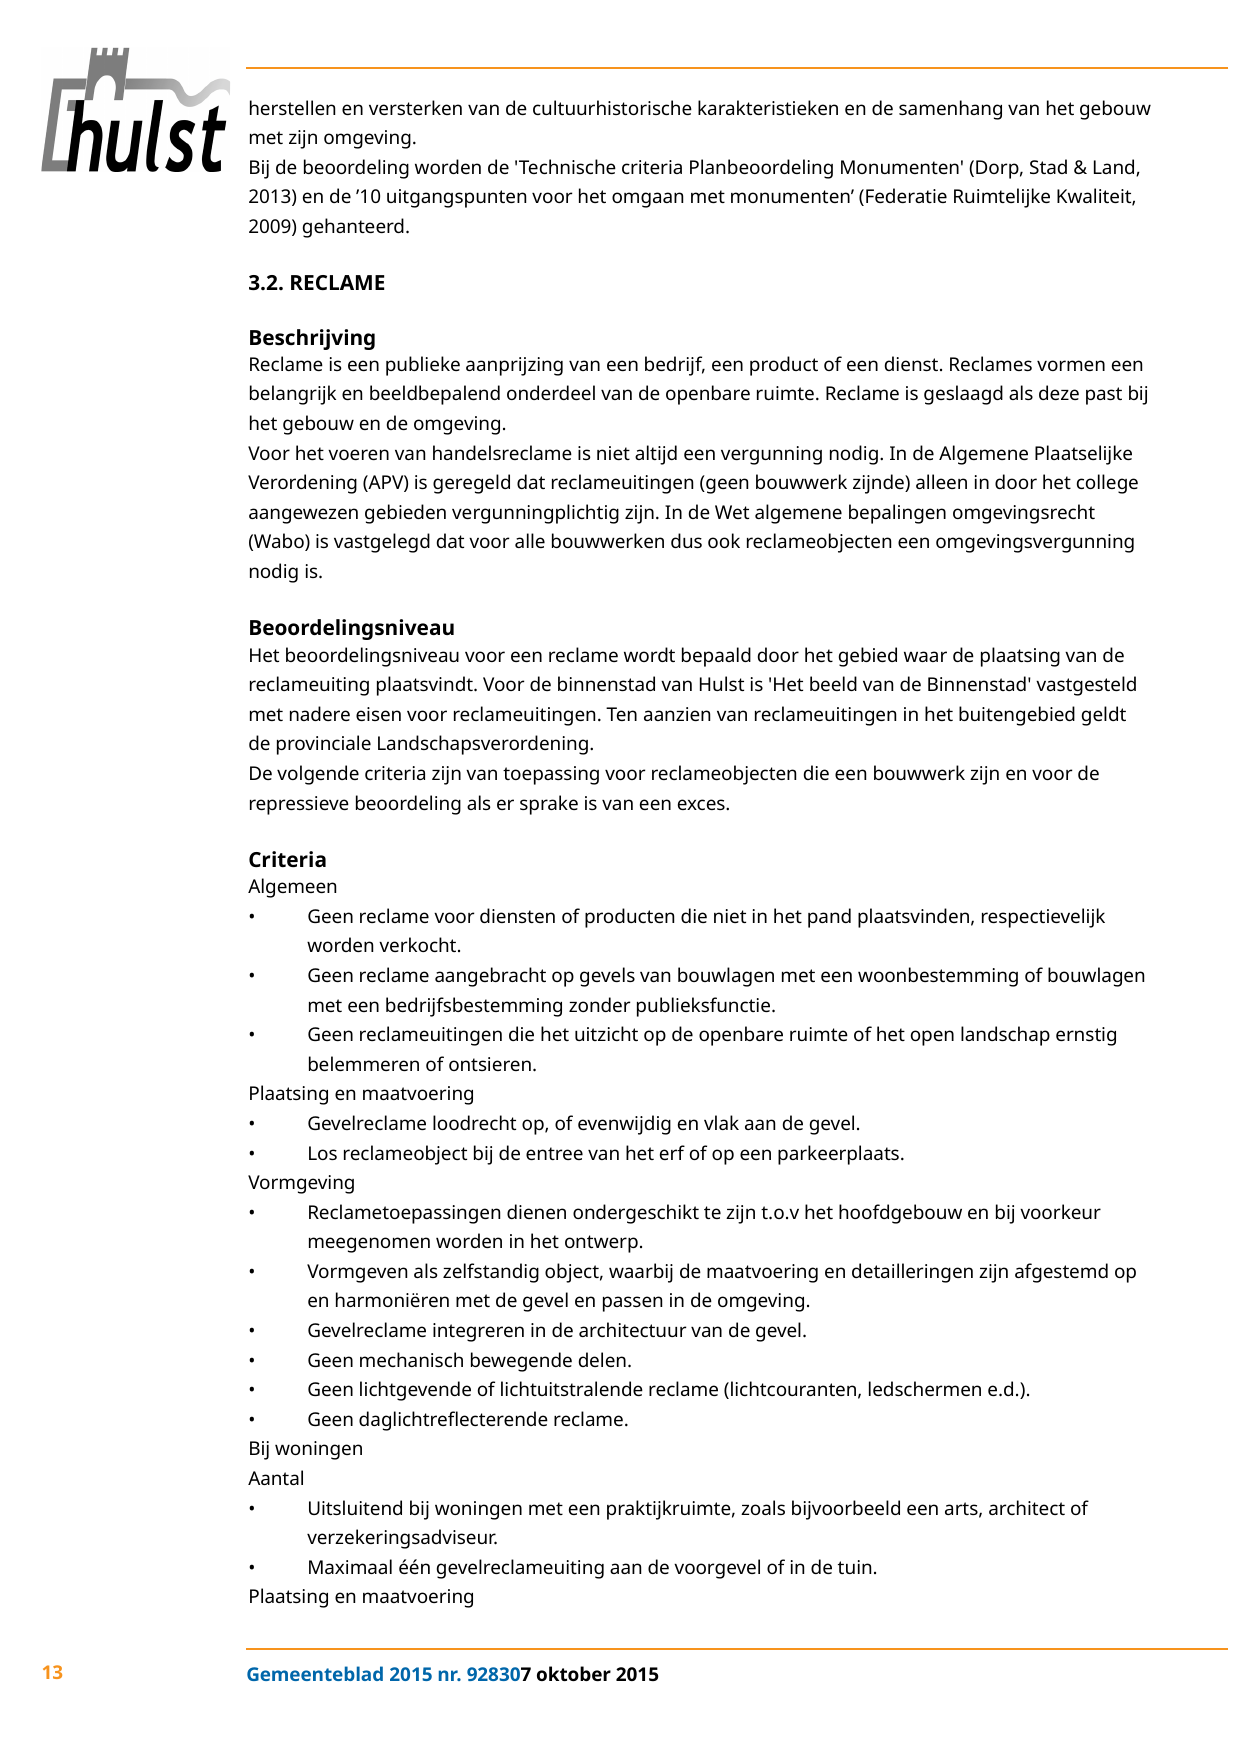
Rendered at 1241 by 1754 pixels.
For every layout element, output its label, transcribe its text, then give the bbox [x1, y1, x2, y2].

list Los reclameobject bij de entree van het erf of op een parkeerplaats. [248, 1140, 1152, 1166]
text Plaatsing en maatvoering [248, 1081, 1152, 1106]
list Geen reclameuitingen die het uitzicht op de openbare ruimte of het open landschap ernstig belemmeren of ontsieren. [248, 1021, 1152, 1077]
text Reclame is een publieke aanprijzing van een bedrijf, een product of een dienst. Reclames vormen een belangrijk en beeldbepalend onderdeel van de openbare ruimte. Reclame is geslaagd als deze past bij het gebouw en de omgeving. [248, 351, 1152, 436]
text Vormgeving [248, 1169, 1152, 1195]
text 3.2. RECLAME [248, 268, 1152, 297]
text Aantal [248, 1465, 1152, 1491]
text Bij de beoordeling worden de 'Technische criteria Planbeoordeling Monumenten' (Dorp, Stad & Land, 2013) en de ’10 uitgangspunten voor het omgaan met monumenten’ (Federatie Ruimtelijke Kwaliteit, 2009) gehanteerd. [248, 154, 1152, 239]
text Algemeen [248, 873, 1152, 899]
list Vormgeven als zelfstandig object, waarbij de maatvoering en detailleringen zijn afgestemd op en harmoniëren met de gevel en passen in de omgeving. [248, 1258, 1152, 1313]
list Maximaal één gevelreclameuiting aan de voorgevel of in de tuin. [248, 1554, 1152, 1580]
list Uitsluitend bij woningen met een praktijkruimte, zoals bijvoorbeeld een arts, architect of verzekeringsadviseur. [248, 1495, 1152, 1550]
list Gevelreclame loodrecht op, of evenwijdig en vlak aan de gevel. [248, 1110, 1152, 1136]
picture [41, 47, 231, 172]
list Reclametoepassingen dienen ondergeschikt te zijn t.o.v het hoofdgebouw en bij voorkeur meegenomen worden in het ontwerp. [248, 1199, 1152, 1254]
text Criteria [248, 845, 1152, 873]
text Voor het voeren van handelsreclame is niet altijd een vergunning nodig. In de Algemene Plaatselijke Verordening (APV) is geregeld dat reclameuitingen (geen bouwwerk zijnde) alleen in door het college aangewezen gebieden vergunningplichtig zijn. In de Wet algemene bepalingen omgevingsrecht (Wabo) is vastgelegd dat voor alle bouwwerken dus ook reclameobjecten een omgevingsvergunning nodig is. [248, 440, 1152, 584]
list Geen lichtgevende of lichtuitstralende reclame (lichtcouranten, ledschermen e.d.). [248, 1376, 1152, 1402]
list Geen mechanisch bewegende delen. [248, 1347, 1152, 1373]
list Geen reclame aangebracht op gevels van bouwlagen met een woonbestemming of bouwlagen met een bedrijfsbestemming zonder publieksfunctie. [248, 962, 1152, 1018]
list Geen reclame voor diensten of producten die niet in het pand plaatsvinden, respectievelijk worden verkocht. [248, 903, 1152, 958]
text Bij woningen [248, 1436, 1152, 1461]
text Het beoordelingsniveau voor een reclame wordt bepaald door het gebied waar de plaatsing van de reclameuiting plaatsvindt. Voor de binnenstad van Hulst is 'Het beeld van de Binnenstad' vastgesteld met nadere eisen voor reclameuitingen. Ten aanzien van reclameuitingen in het buitengebied geldt de provinciale Landschapsverordening. [248, 642, 1152, 756]
text herstellen en versterken van de cultuurhistorische karakteristieken en de samenhang van het gebouw met zijn omgeving. [248, 95, 1152, 150]
text Beschrijving [248, 323, 1152, 351]
list Geen daglichtreflecterende reclame. [248, 1406, 1152, 1432]
list Gevelreclame integreren in de architectuur van de gevel. [248, 1317, 1152, 1343]
text De volgende criteria zijn van toepassing voor reclameobjecten die een bouwwerk zijn en voor de repressieve beoordeling als er sprake is van een exces. [248, 760, 1152, 816]
text Plaatsing en maatvoering [248, 1583, 1152, 1609]
text Beoordelingsniveau [248, 613, 1152, 642]
